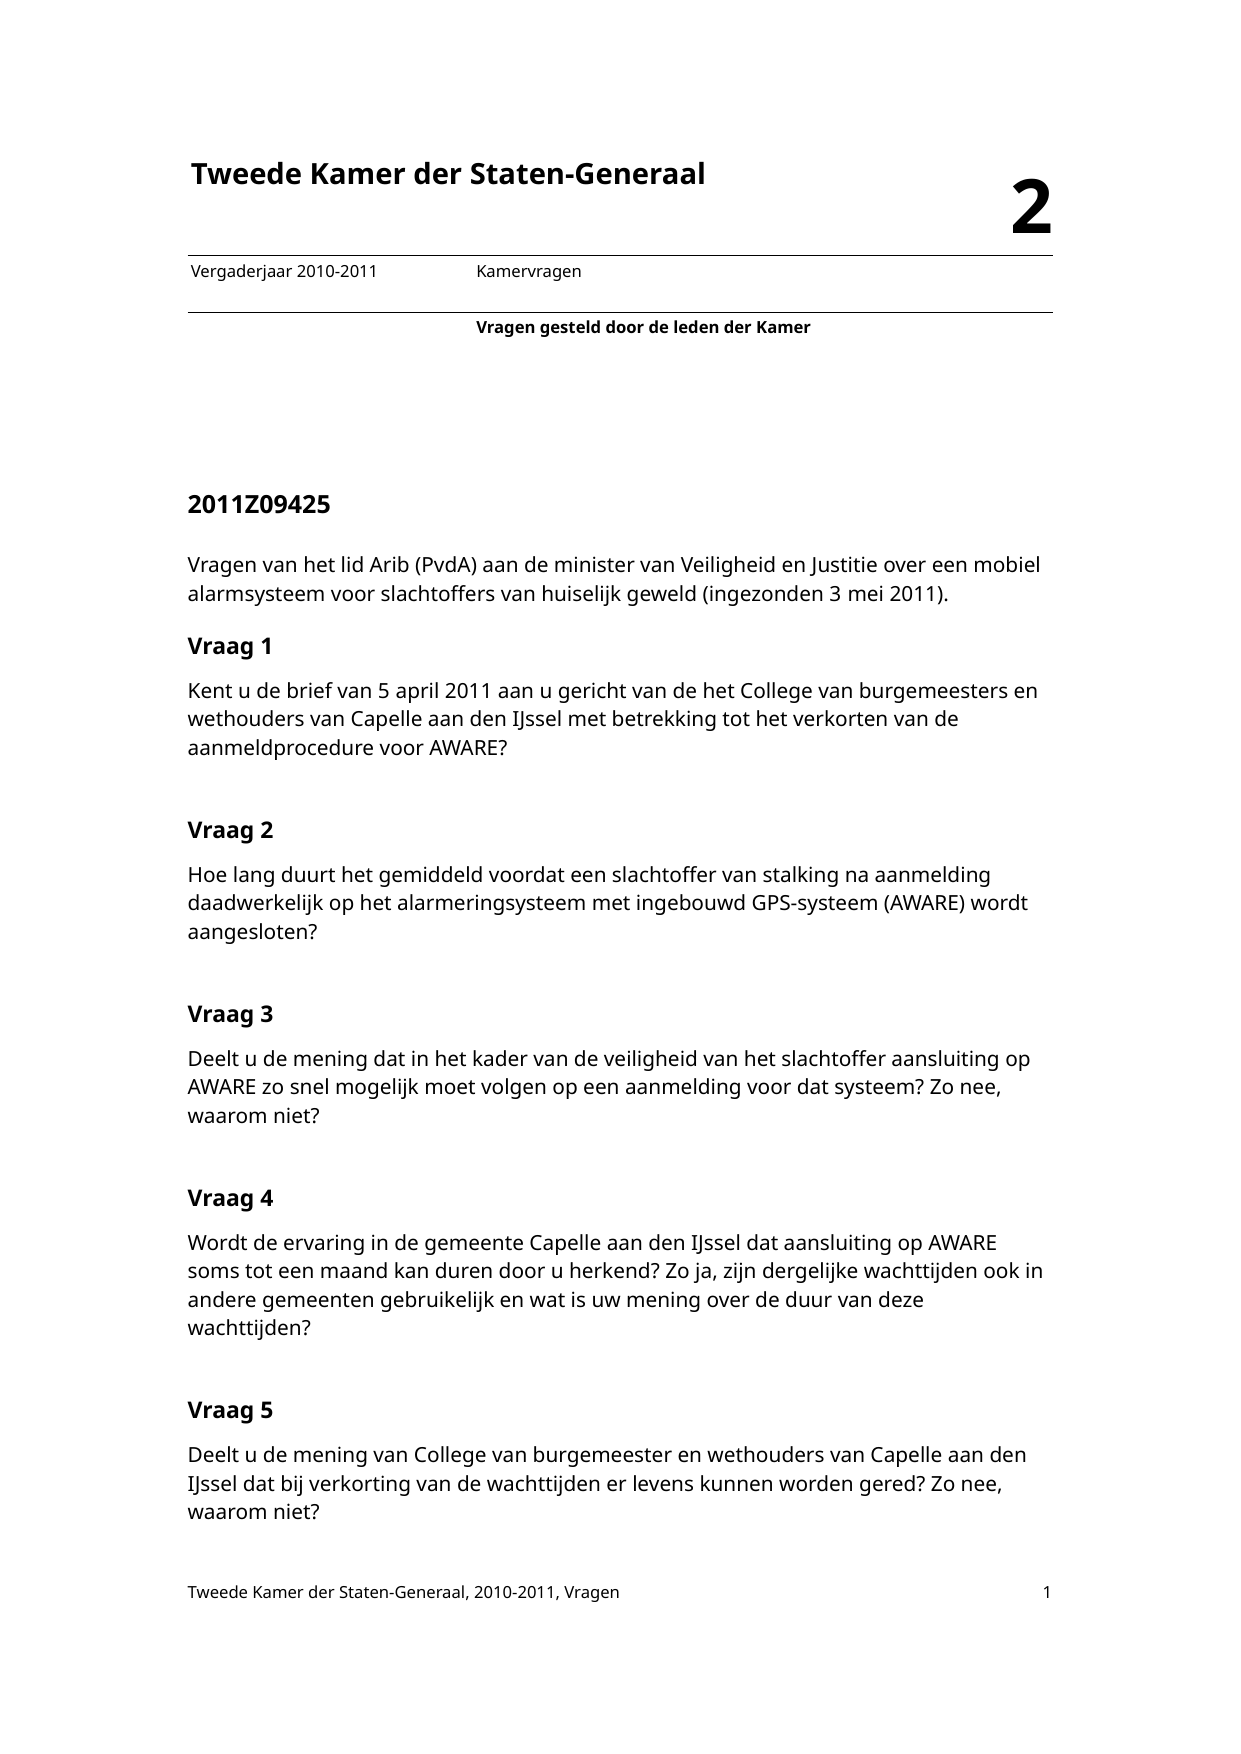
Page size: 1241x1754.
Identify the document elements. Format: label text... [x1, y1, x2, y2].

subtitle Vraag 2 [187, 814, 1053, 845]
subtitle Vraag 5 [187, 1394, 1053, 1426]
text Deelt u de mening van College van burgemeester en wethouders van Capelle aan den IJssel dat bij verkorting van de wachttijden er levens kunnen worden gered? Zo nee, waarom niet? [187, 1441, 1053, 1526]
subtitle Vraag 4 [187, 1182, 1053, 1213]
text Vragen van het lid Arib (PvdA) aan de minister van Veiligheid en Justitie over een mobiel alarmsysteem voor slachtoffers van huiselijk geweld (ingezonden 3 mei 2011). [187, 550, 1053, 607]
table_header Tweede Kamer der Staten-Generaal [188, 150, 879, 255]
text Wordt de ervaring in de gemeente Capelle aan den IJssel dat aansluiting op AWARE soms tot een maand kan duren door u herkend? Zo ja, zijn dergelijke wachttijden ook in andere gemeenten gebruikelijk en wat is uw mening over de duur van deze wachttijden? [187, 1228, 1053, 1342]
subtitle Vraag 1 [187, 630, 1053, 661]
table_cell [188, 313, 473, 339]
text Kent u de brief van 5 april 2011 aan u gericht van de het College van burgemeesters en wethouders van Capelle aan den IJssel met betrekking tot het verkorten van de aanmeldprocedure voor AWARE? [187, 676, 1053, 761]
text Hoe lang duurt het gemiddeld voordat een slachtoffer van stalking na aanmelding daadwerkelijk op het alarmeringsysteem met ingebouwd GPS-systeem (AWARE) wordt aangesloten? [187, 860, 1053, 945]
subtitle Vraag 3 [187, 998, 1053, 1029]
text 2011Z09425 [187, 487, 1053, 521]
table_cell Kamervragen [473, 256, 1053, 312]
text Deelt u de mening dat in het kader van de veiligheid van het slachtoffer aansluiting op AWARE zo snel mogelijk moet volgen op een aanmelding voor dat systeem? Zo nee, waarom niet? [187, 1044, 1053, 1129]
table_header 2 [880, 150, 1053, 255]
table_cell Vragen gesteld door de leden der Kamer [473, 313, 1053, 339]
table_cell Vergaderjaar 2010-2011 [188, 256, 473, 312]
